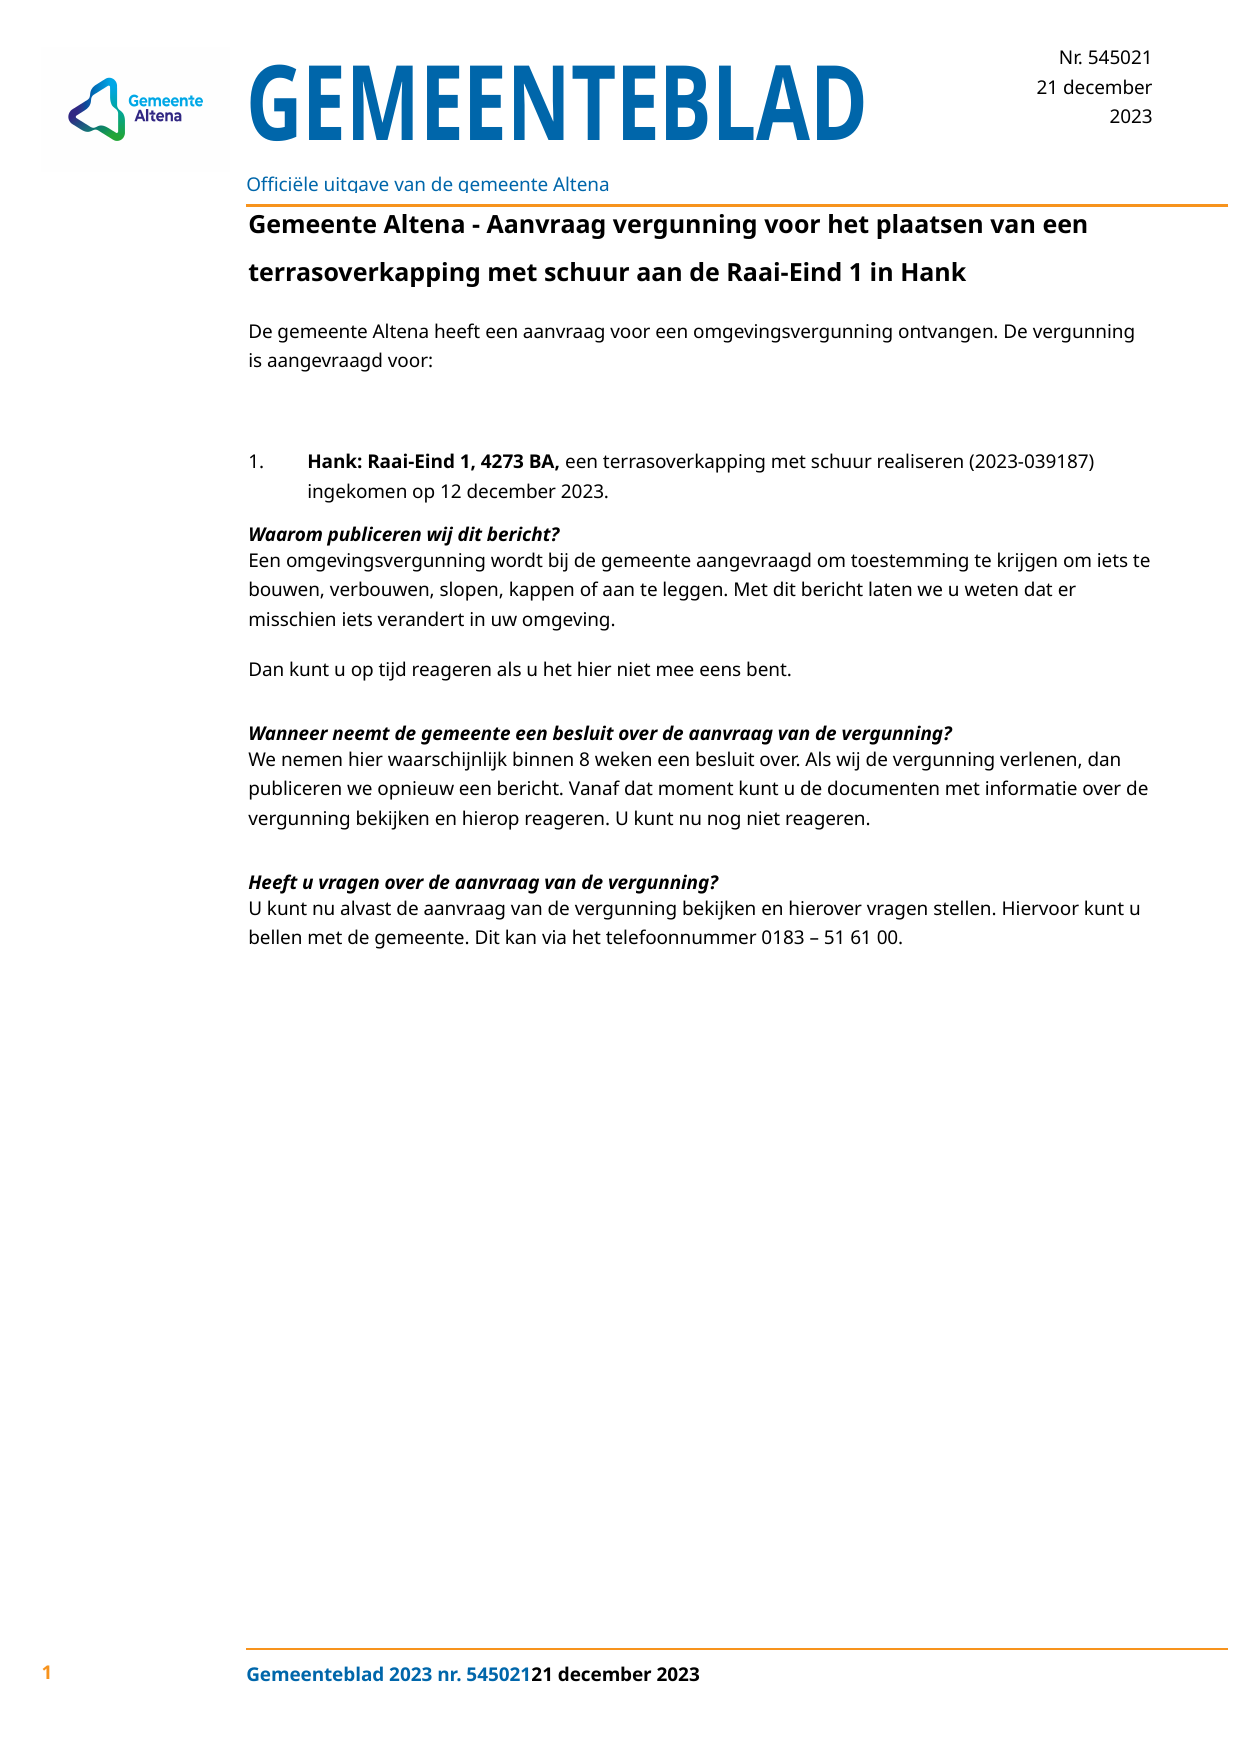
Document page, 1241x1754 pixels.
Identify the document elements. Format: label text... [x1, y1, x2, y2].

text We nemen hier waarschijnlijk binnen 8 weken een besluit over. Als wij de vergunning verlenen, dan publiceren we opnieuw een bericht. Vanaf dat moment kunt u de documenten met informatie over de vergunning bekijken en hierop reageren. U kunt nu nog niet reageren. [248, 746, 1152, 831]
picture [41, 47, 231, 172]
text De gemeente Altena heeft een aanvraag voor een omgevingsvergunning ontvangen. De vergunning is aangevraagd voor: [248, 318, 1152, 373]
text Een omgevingsvergunning wordt bij de gemeente aangevraagd om toestemming te krijgen om iets te bouwen, verbouwen, slopen, kappen of aan te leggen. Met dit bericht laten we u weten dat er misschien iets verandert in uw omgeving. [248, 547, 1152, 632]
text U kunt nu alvast de aanvraag van de vergunning bekijken en hierover vragen stellen. Hiervoor kunt u bellen met de gemeente. Dit kan via het telefoonnummer 0183 – 51 61 00. [248, 895, 1152, 950]
list Hank: Raai-Eind 1, 4273 BA, een terrasoverkapping met schuur realiseren (2023-039187) ingekomen op 12 december 2023. [248, 448, 1152, 504]
text Gemeente Altena - Aanvraag vergunning voor het plaatsen van een terrasoverkapping met schuur aan de Raai-Eind 1 in Hank [248, 207, 1152, 288]
text Waarom publiceren wij dit bericht? [248, 521, 1152, 547]
text Wanneer neemt de gemeente een besluit over de aanvraag van de vergunning? [248, 720, 1152, 746]
text Dan kunt u op tijd reageren als u het hier niet mee eens bent. [248, 656, 1152, 682]
text Heeft u vragen over de aanvraag van de vergunning? [248, 869, 1152, 895]
